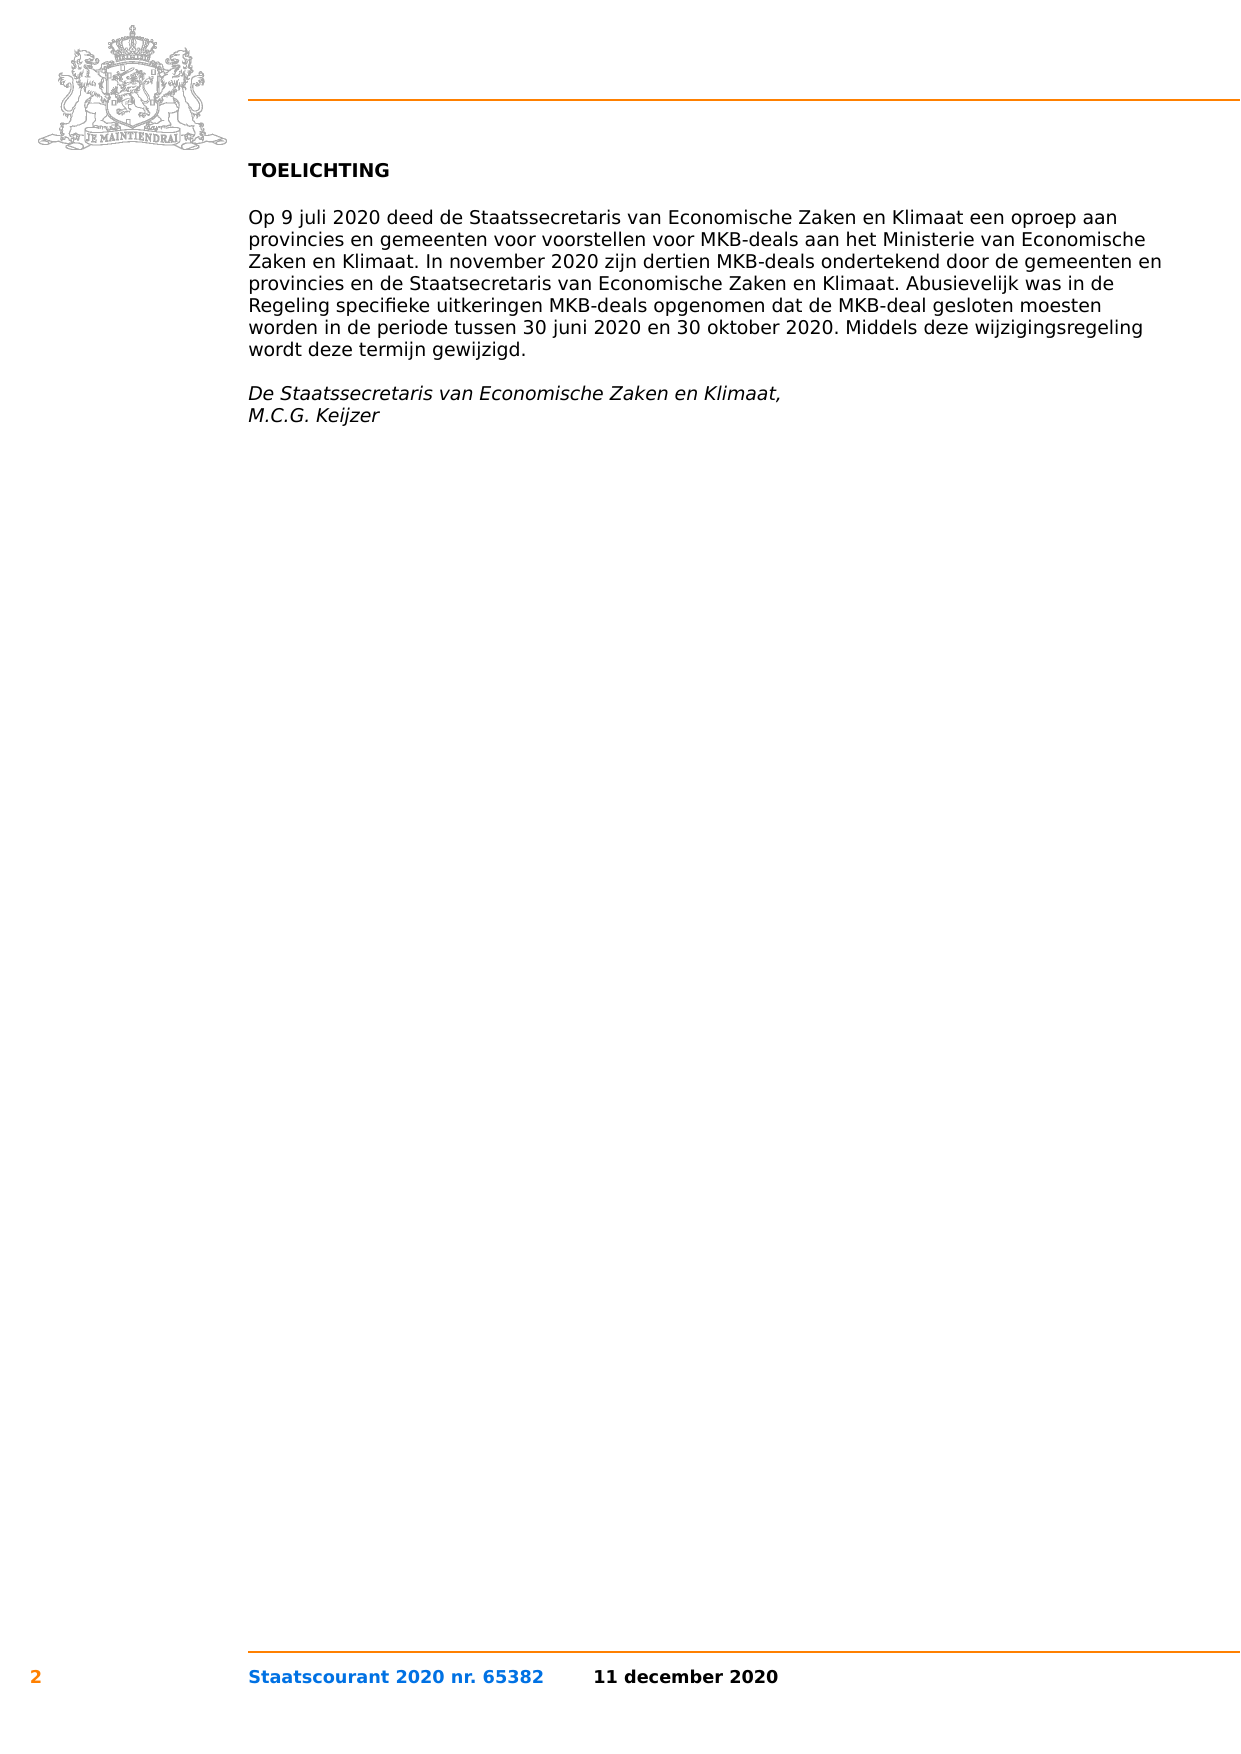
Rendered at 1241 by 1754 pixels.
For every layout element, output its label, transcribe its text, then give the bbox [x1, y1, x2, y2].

subtitle TOELICHTING [248, 160, 1163, 182]
picture [38, 25, 227, 150]
text De Staatssecretaris van Economische Zaken en Klimaat, M.C.G. Keijzer [248, 383, 1163, 427]
text Op 9 juli 2020 deed de Staatssecretaris van Economische Zaken en Klimaat een oproep aan provincies en gemeenten voor voorstellen voor MKB-deals aan het Ministerie van Economische Zaken en Klimaat. In november 2020 zijn dertien MKB-deals ondertekend door de gemeenten en provincies en de Staatsecretaris van Economische Zaken en Klimaat. Abusievelijk was in de Regeling specifieke uitkeringen MKB-deals opgenomen dat de MKB-deal gesloten moesten worden in de periode tussen 30 juni 2020 en 30 oktober 2020. Middels deze wijzigingsregeling wordt deze termijn gewijzigd. [248, 207, 1163, 361]
